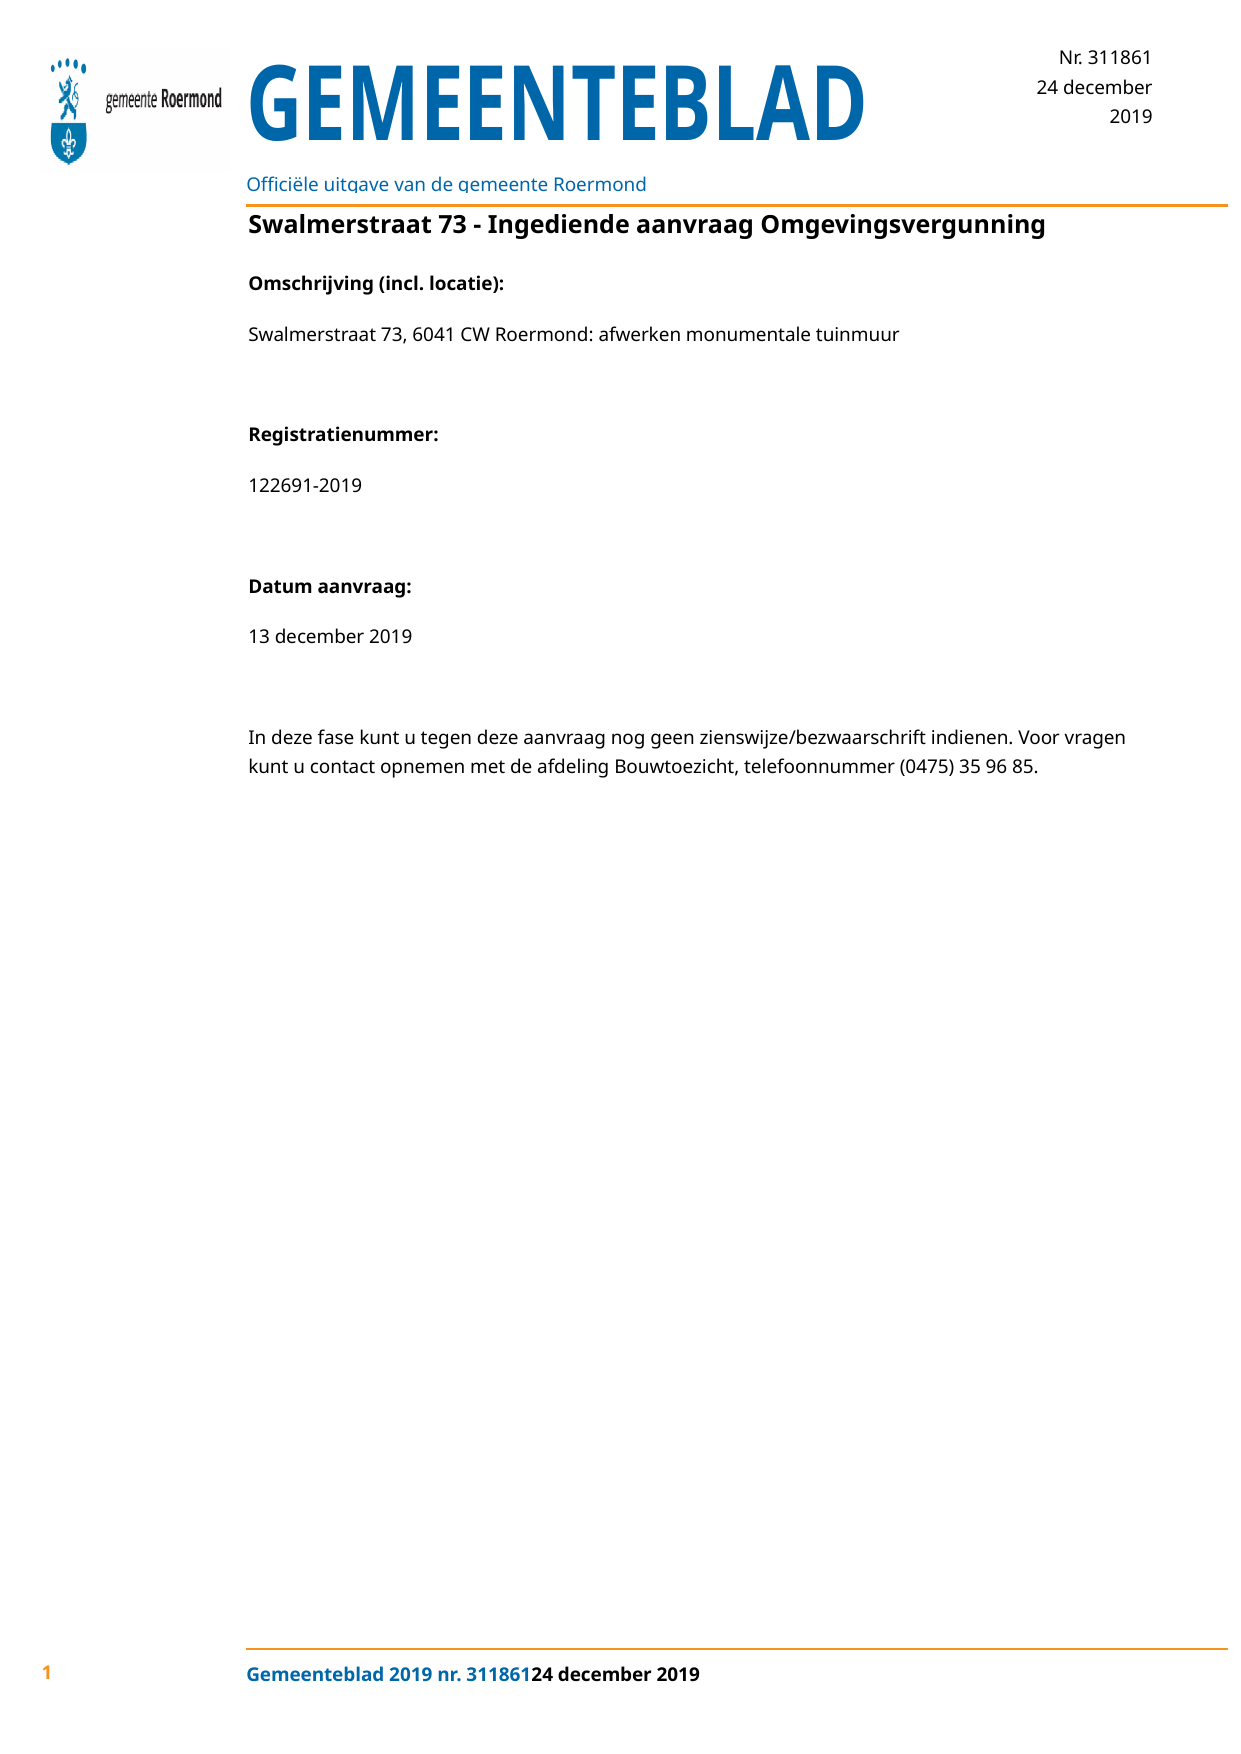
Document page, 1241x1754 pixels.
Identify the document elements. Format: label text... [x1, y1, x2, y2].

picture [41, 47, 231, 172]
text Swalmerstraat 73, 6041 CW Roermond: afwerken monumentale tuinmuur [248, 321, 1152, 346]
text 122691-2019 [248, 472, 1152, 498]
text In deze fase kunt u tegen deze aanvraag nog geen zienswijze/bezwaarschrift indienen. Voor vragen kunt u contact opnemen met de afdeling Bouwtoezicht, telefoonnummer (0475) 35 96 85. [248, 724, 1152, 779]
text Swalmerstraat 73 - Ingediende aanvraag Omgevingsvergunning [248, 207, 1152, 241]
text Omschrijving (incl. locatie): [248, 270, 1152, 296]
text 13 december 2019 [248, 623, 1152, 649]
text Registratienummer: [248, 422, 1152, 447]
text Datum aanvraag: [248, 573, 1152, 598]
